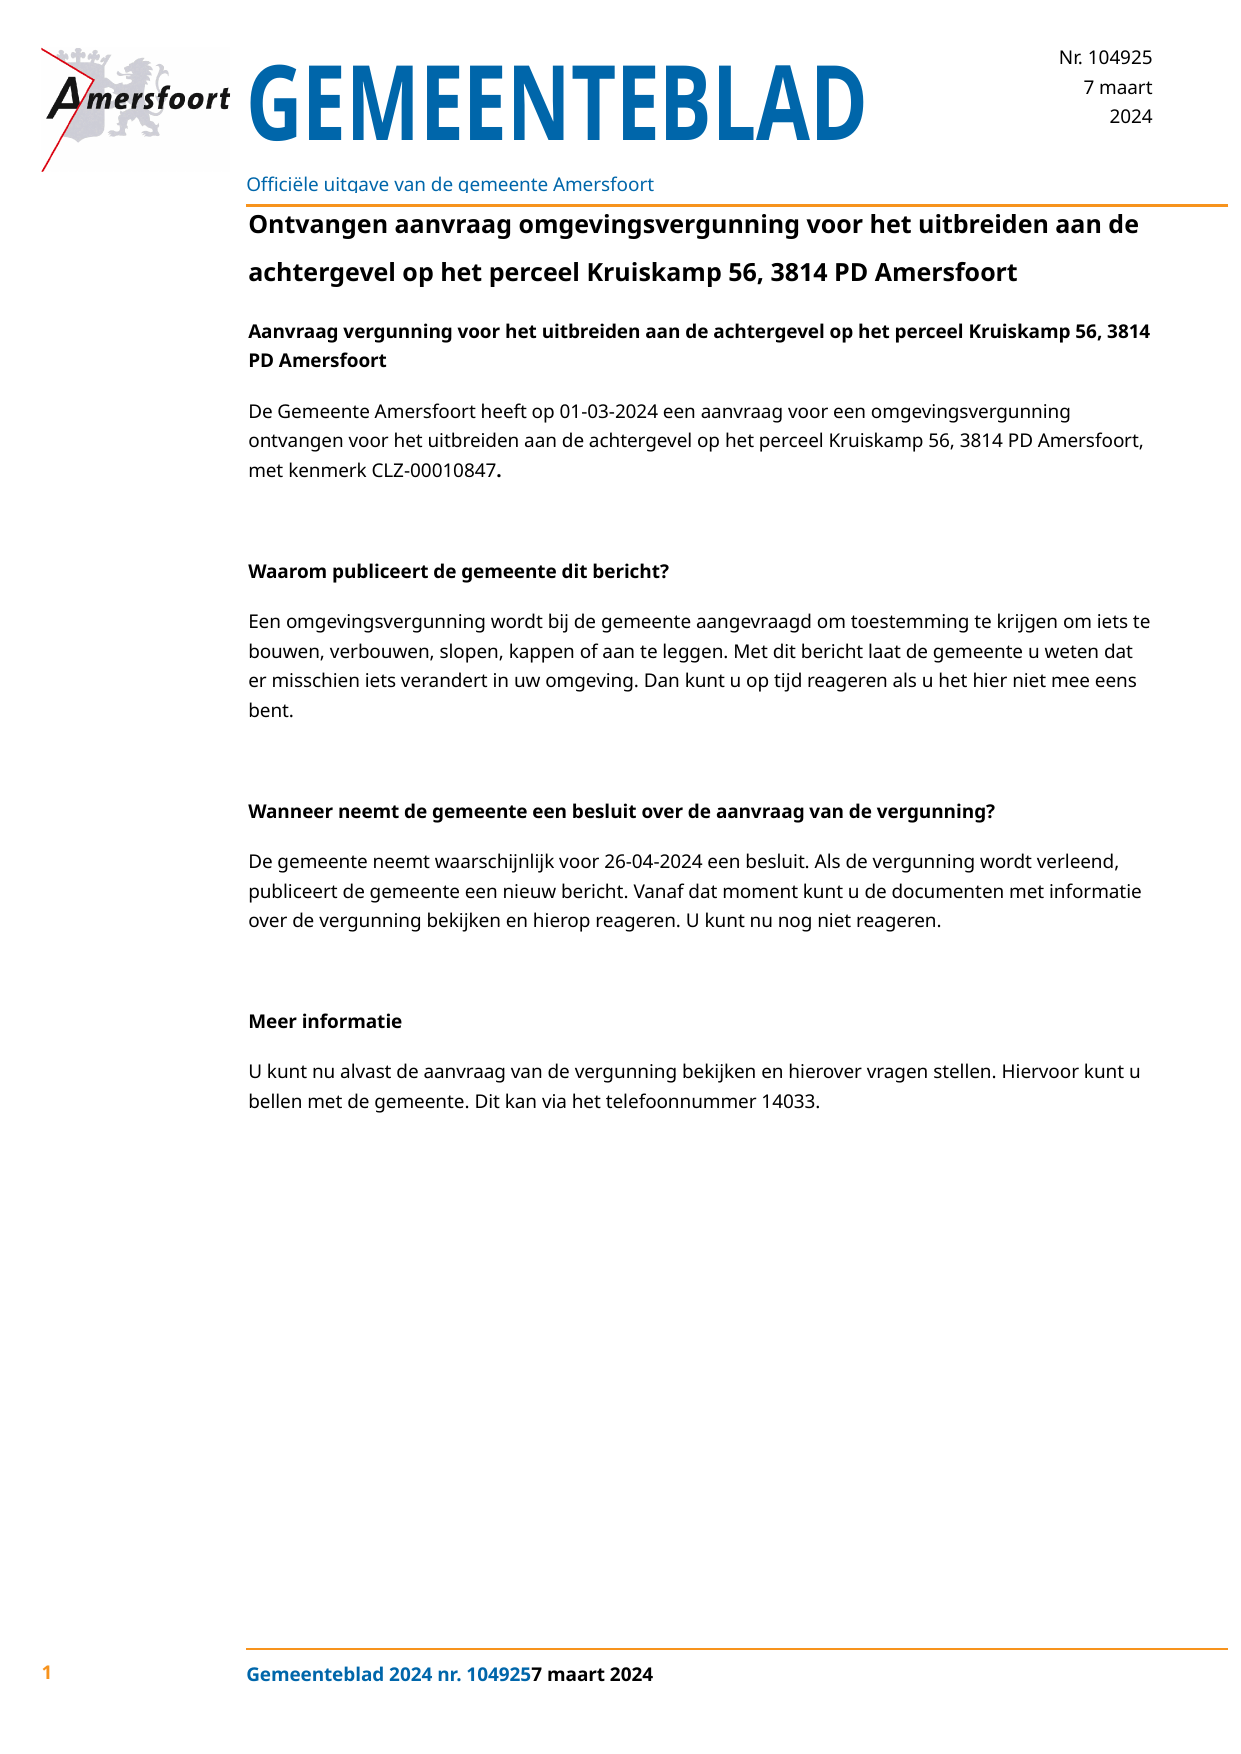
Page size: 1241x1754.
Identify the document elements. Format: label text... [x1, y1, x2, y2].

text Een omgevingsvergunning wordt bij de gemeente aangevraagd om toestemming te krijgen om iets te bouwen, verbouwen, slopen, kappen of aan te leggen. Met dit bericht laat de gemeente u weten dat er misschien iets verandert in uw omgeving. Dan kunt u op tijd reageren als u het hier niet mee eens bent. [248, 608, 1152, 723]
text Ontvangen aanvraag omgevingsvergunning voor het uitbreiden aan de achtergevel op het perceel Kruiskamp 56, 3814 PD Amersfoort [248, 207, 1152, 288]
text Aanvraag vergunning voor het uitbreiden aan de achtergevel op het perceel Kruiskamp 56, 3814 PD Amersfoort [248, 318, 1152, 373]
text Waarom publiceert de gemeente dit bericht? [248, 558, 1152, 584]
text Wanneer neemt de gemeente een besluit over de aanvraag van de vergunning? [248, 798, 1152, 824]
text U kunt nu alvast de aanvraag van de vergunning bekijken en hierover vragen stellen. Hiervoor kunt u bellen met de gemeente. Dit kan via het telefoonnummer 14033. [248, 1059, 1152, 1114]
picture [41, 47, 231, 172]
text Meer informatie [248, 1008, 1152, 1034]
text De gemeente neemt waarschijnlijk voor 26-04-2024 een besluit. Als de vergunning wordt verleend, publiceert de gemeente een nieuw bericht. Vanaf dat moment kunt u de documenten met informatie over de vergunning bekijken en hierop reageren. U kunt nu nog niet reageren. [248, 848, 1152, 933]
text De Gemeente Amersfoort heeft op 01-03-2024 een aanvraag voor een omgevingsvergunning ontvangen voor het uitbreiden aan de achtergevel op het perceel Kruiskamp 56, 3814 PD Amersfoort, met kenmerk CLZ-00010847. [248, 398, 1152, 483]
